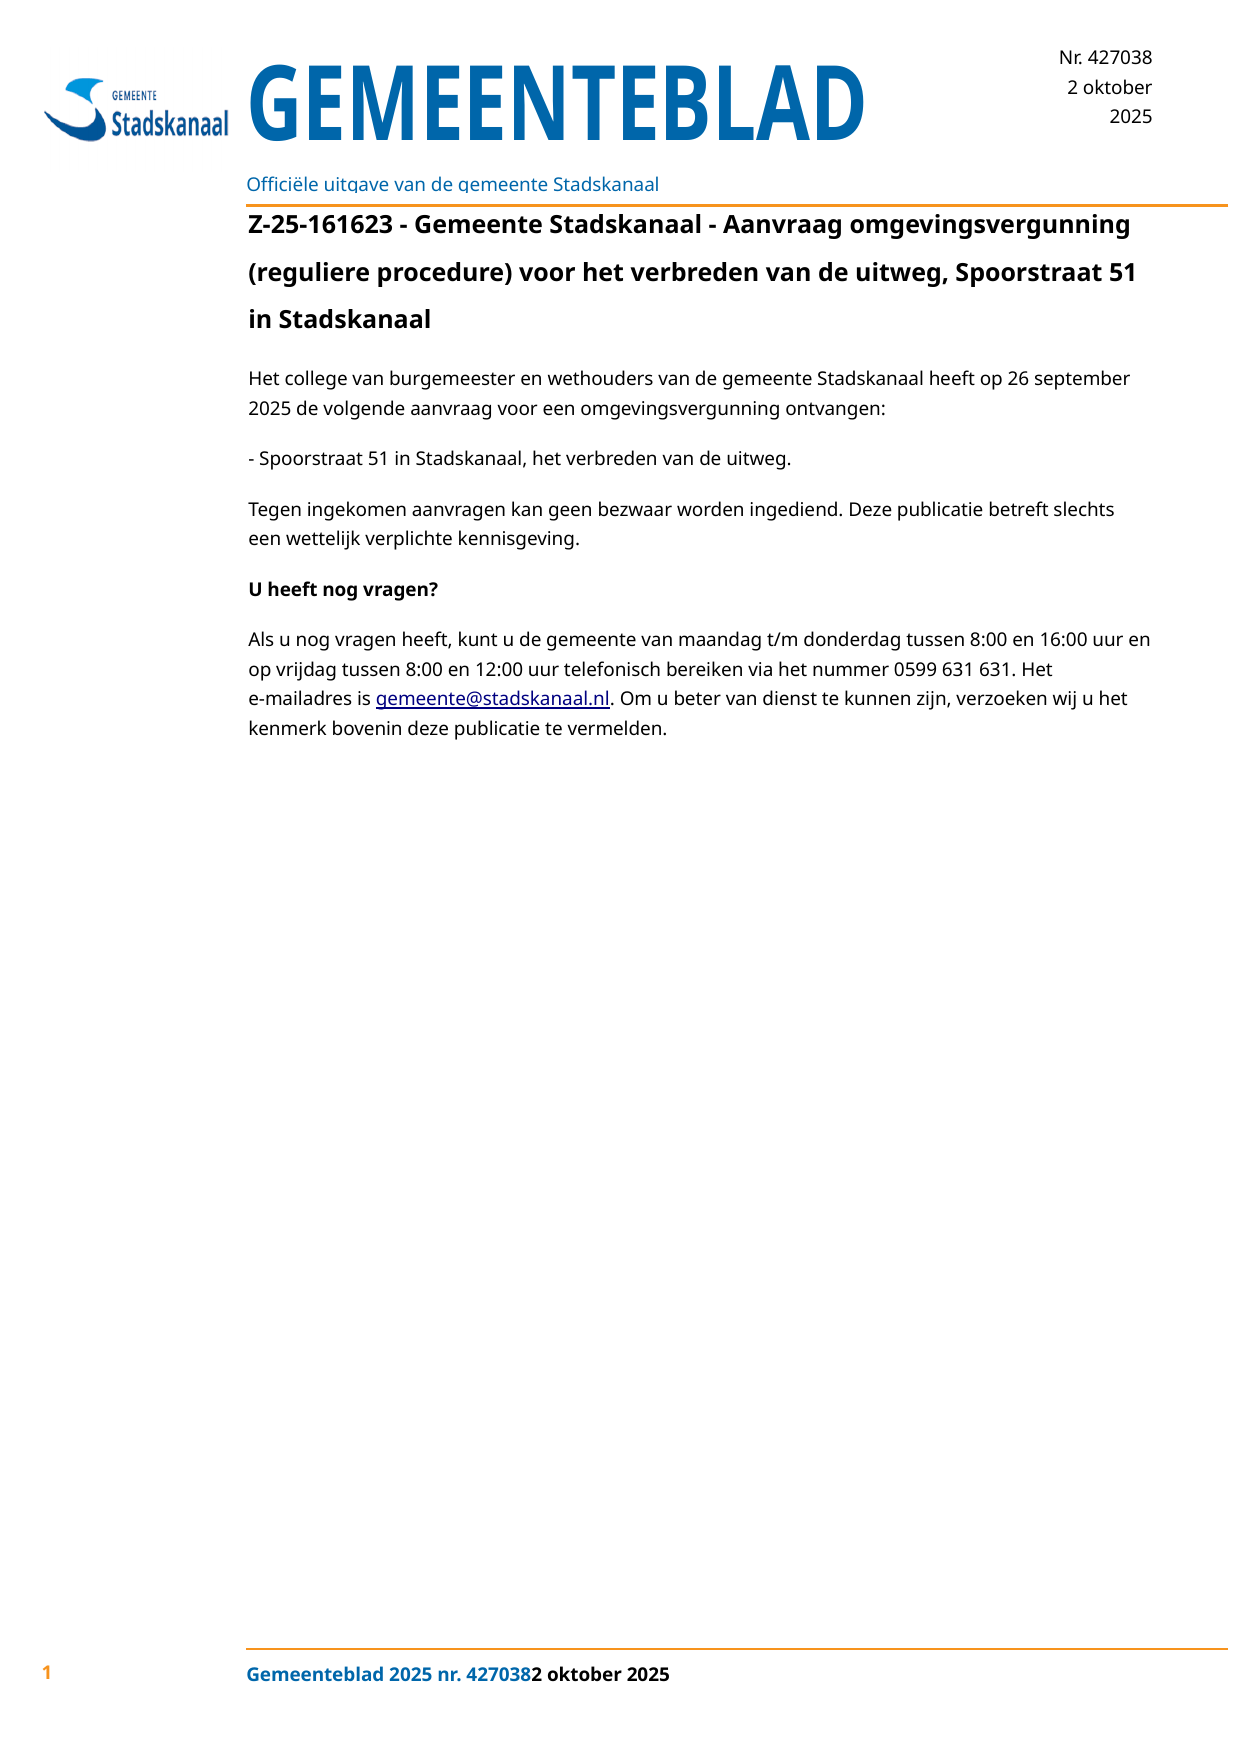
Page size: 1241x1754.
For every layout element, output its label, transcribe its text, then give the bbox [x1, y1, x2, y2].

text Als u nog vragen heeft, kunt u de gemeente van maandag t/m donderdag tussen 8:00 en 16:00 uur en op vrijdag tussen 8:00 en 12:00 uur telefonisch bereiken via het nummer 0599 631 631. Het e‑mailadres is gemeente@stadskanaal.nl. Om u beter van dienst te kunnen zijn, verzoeken wij u het kenmerk bovenin deze publicatie te vermelden. [248, 626, 1152, 741]
text Z-25-161623 - Gemeente Stadskanaal - Aanvraag omgevingsvergunning (reguliere procedure) voor het verbreden van de uitweg, Spoorstraat 51 in Stadskanaal [248, 207, 1152, 336]
text Het college van burgemeester en wethouders van de gemeente Stadskanaal heeft op 26 september 2025 de volgende aanvraag voor een omgevingsvergunning ontvangen: [248, 366, 1152, 421]
picture [41, 47, 231, 172]
text Tegen ingekomen aanvragen kan geen bezwaar worden ingediend. Deze publicatie betreft slechts een wettelijk verplichte kennisgeving. [248, 496, 1152, 551]
text U heeft nog vragen? [248, 576, 1152, 602]
text - Spoorstraat 51 in Stadskanaal, het verbreden van de uitweg. [248, 446, 1152, 471]
